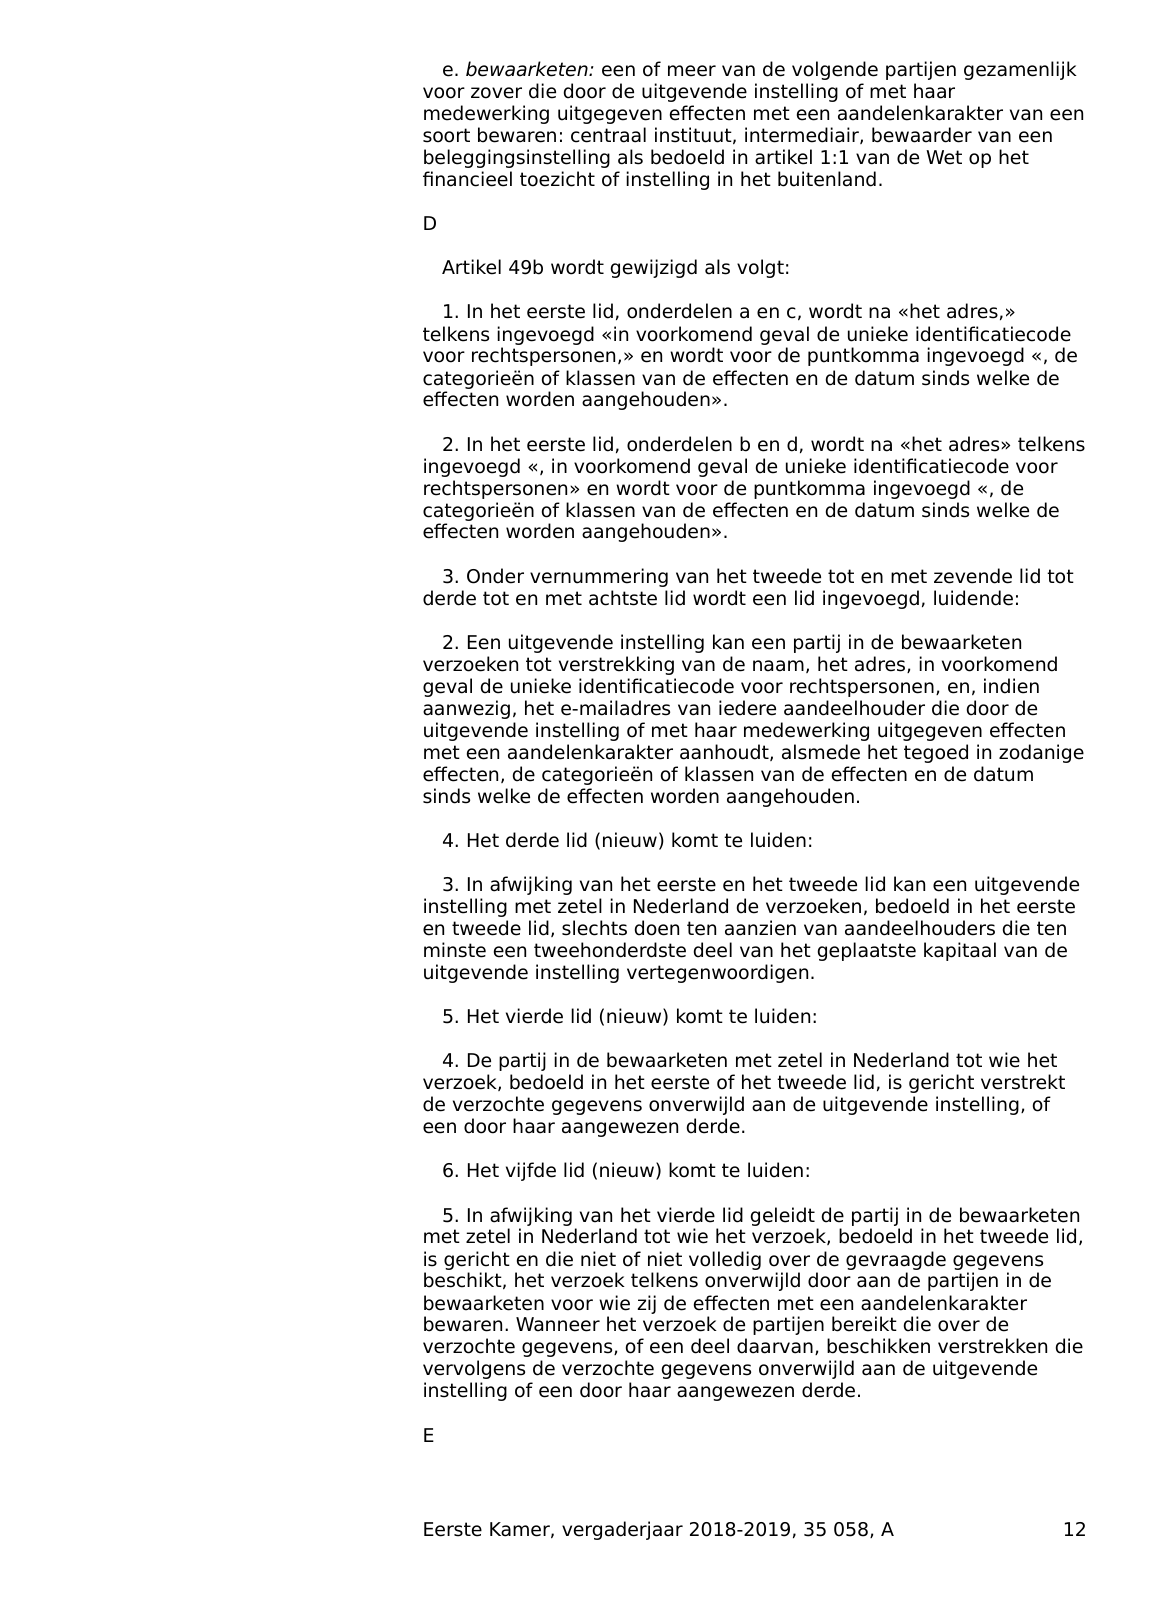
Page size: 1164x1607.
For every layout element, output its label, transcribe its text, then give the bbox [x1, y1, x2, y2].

text 6. Het vijfde lid (nieuw) komt te luiden: [422, 1160, 1087, 1182]
text Artikel 49b wordt gewijzigd als volgt: [422, 257, 1087, 279]
text 3. Onder vernummering van het tweede tot en met zevende lid tot derde tot en met achtste lid wordt een lid ingevoegd, luidende: [422, 566, 1087, 609]
text 3. In afwijking van het eerste en het tweede lid kan een uitgevende instelling met zetel in Nederland de verzoeken, bedoeld in het eerste en tweede lid, slechts doen ten aanzien van aandeelhouders die ten minste een tweehonderdste deel van het geplaatste kapitaal van de uitgevende instelling vertegenwoordigen. [422, 874, 1087, 984]
text D [422, 213, 1087, 235]
text 4. De partij in de bewaarketen met zetel in Nederland tot wie het verzoek, bedoeld in het eerste of het tweede lid, is gericht verstrekt de verzochte gegevens onverwijld aan de uitgevende instelling, of een door haar aangewezen derde. [422, 1050, 1087, 1138]
text 5. Het vierde lid (nieuw) komt te luiden: [422, 1006, 1087, 1028]
text 2. Een uitgevende instelling kan een partij in de bewaarketen verzoeken tot verstrekking van de naam, het adres, in voorkomend geval de unieke identificatiecode voor rechtspersonen, en, indien aanwezig, het e-mailadres van iedere aandeelhouder die door de uitgevende instelling of met haar medewerking uitgegeven effecten met een aandelenkarakter aanhoudt, alsmede het tegoed in zodanige effecten, de categorieën of klassen van de effecten en de datum sinds welke de effecten worden aangehouden. [422, 632, 1087, 808]
text 4. Het derde lid (nieuw) komt te luiden: [422, 830, 1087, 852]
text E [422, 1424, 1087, 1446]
text 2. In het eerste lid, onderdelen b en d, wordt na «het adres» telkens ingevoegd «, in voorkomend geval de unieke identificatiecode voor rechtspersonen» en wordt voor de puntkomma ingevoegd «, de categorieën of klassen van de effecten en de datum sinds welke de effecten worden aangehouden». [422, 433, 1087, 543]
text e. bewaarketen: een of meer van de volgende partijen gezamenlijk voor zover die door de uitgevende instelling of met haar medewerking uitgegeven effecten met een aandelenkarakter van een soort bewaren: centraal instituut, intermediair, bewaarder van een beleggingsinstelling als bedoeld in artikel 1:1 van de Wet op het financieel toezicht of instelling in het buitenland. [422, 59, 1087, 191]
text 5. In afwijking van het vierde lid geleidt de partij in de bewaarketen met zetel in Nederland tot wie het verzoek, bedoeld in het tweede lid, is gericht en die niet of niet volledig over de gevraagde gegevens beschikt, het verzoek telkens onverwijld door aan de partijen in de bewaarketen voor wie zij de effecten met een aandelenkarakter bewaren. Wanneer het verzoek de partijen bereikt die over de verzochte gegevens, of een deel daarvan, beschikken verstrekken die vervolgens de verzochte gegevens onverwijld aan de uitgevende instelling of een door haar aangewezen derde. [422, 1204, 1087, 1402]
text 1. In het eerste lid, onderdelen a en c, wordt na «het adres,» telkens ingevoegd «in voorkomend geval de unieke identificatiecode voor rechtspersonen,» en wordt voor de puntkomma ingevoegd «, de categorieën of klassen van de effecten en de datum sinds welke de effecten worden aangehouden». [422, 301, 1087, 411]
